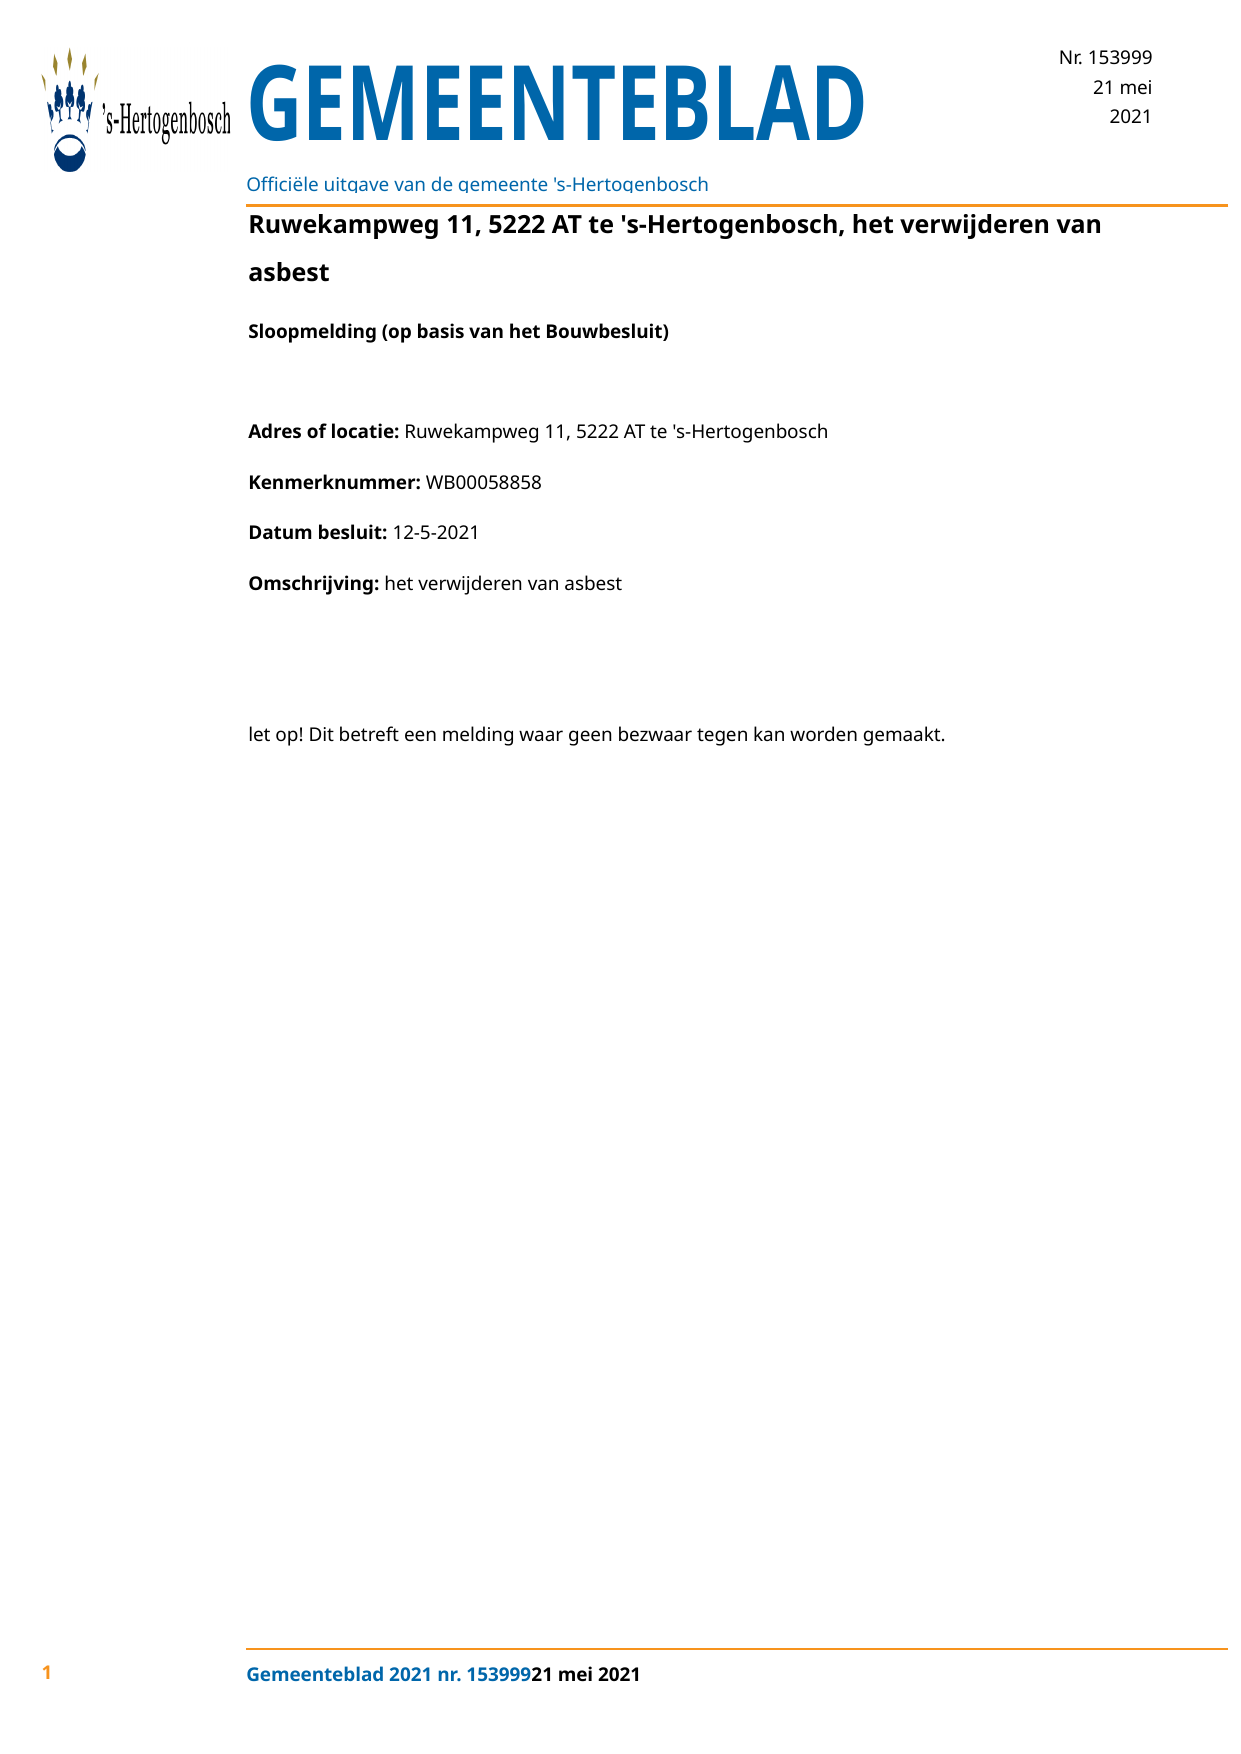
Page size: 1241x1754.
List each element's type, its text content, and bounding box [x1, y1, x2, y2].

text Kenmerknummer: WB00058858 [248, 469, 1152, 495]
text Ruwekampweg 11, 5222 AT te 's-Hertogenbosch, het verwijderen van asbest [248, 207, 1152, 288]
text Sloopmelding (op basis van het Bouwbesluit) [248, 318, 1152, 344]
text let op! Dit betreft een melding waar geen bezwaar tegen kan worden gemaakt. [248, 721, 1152, 747]
text Datum besluit: 12-5-2021 [248, 519, 1152, 545]
text Adres of locatie: Ruwekampweg 11, 5222 AT te 's-Hertogenbosch [248, 419, 1152, 444]
picture [41, 47, 231, 172]
text Omschrijving: het verwijderen van asbest [248, 570, 1152, 596]
